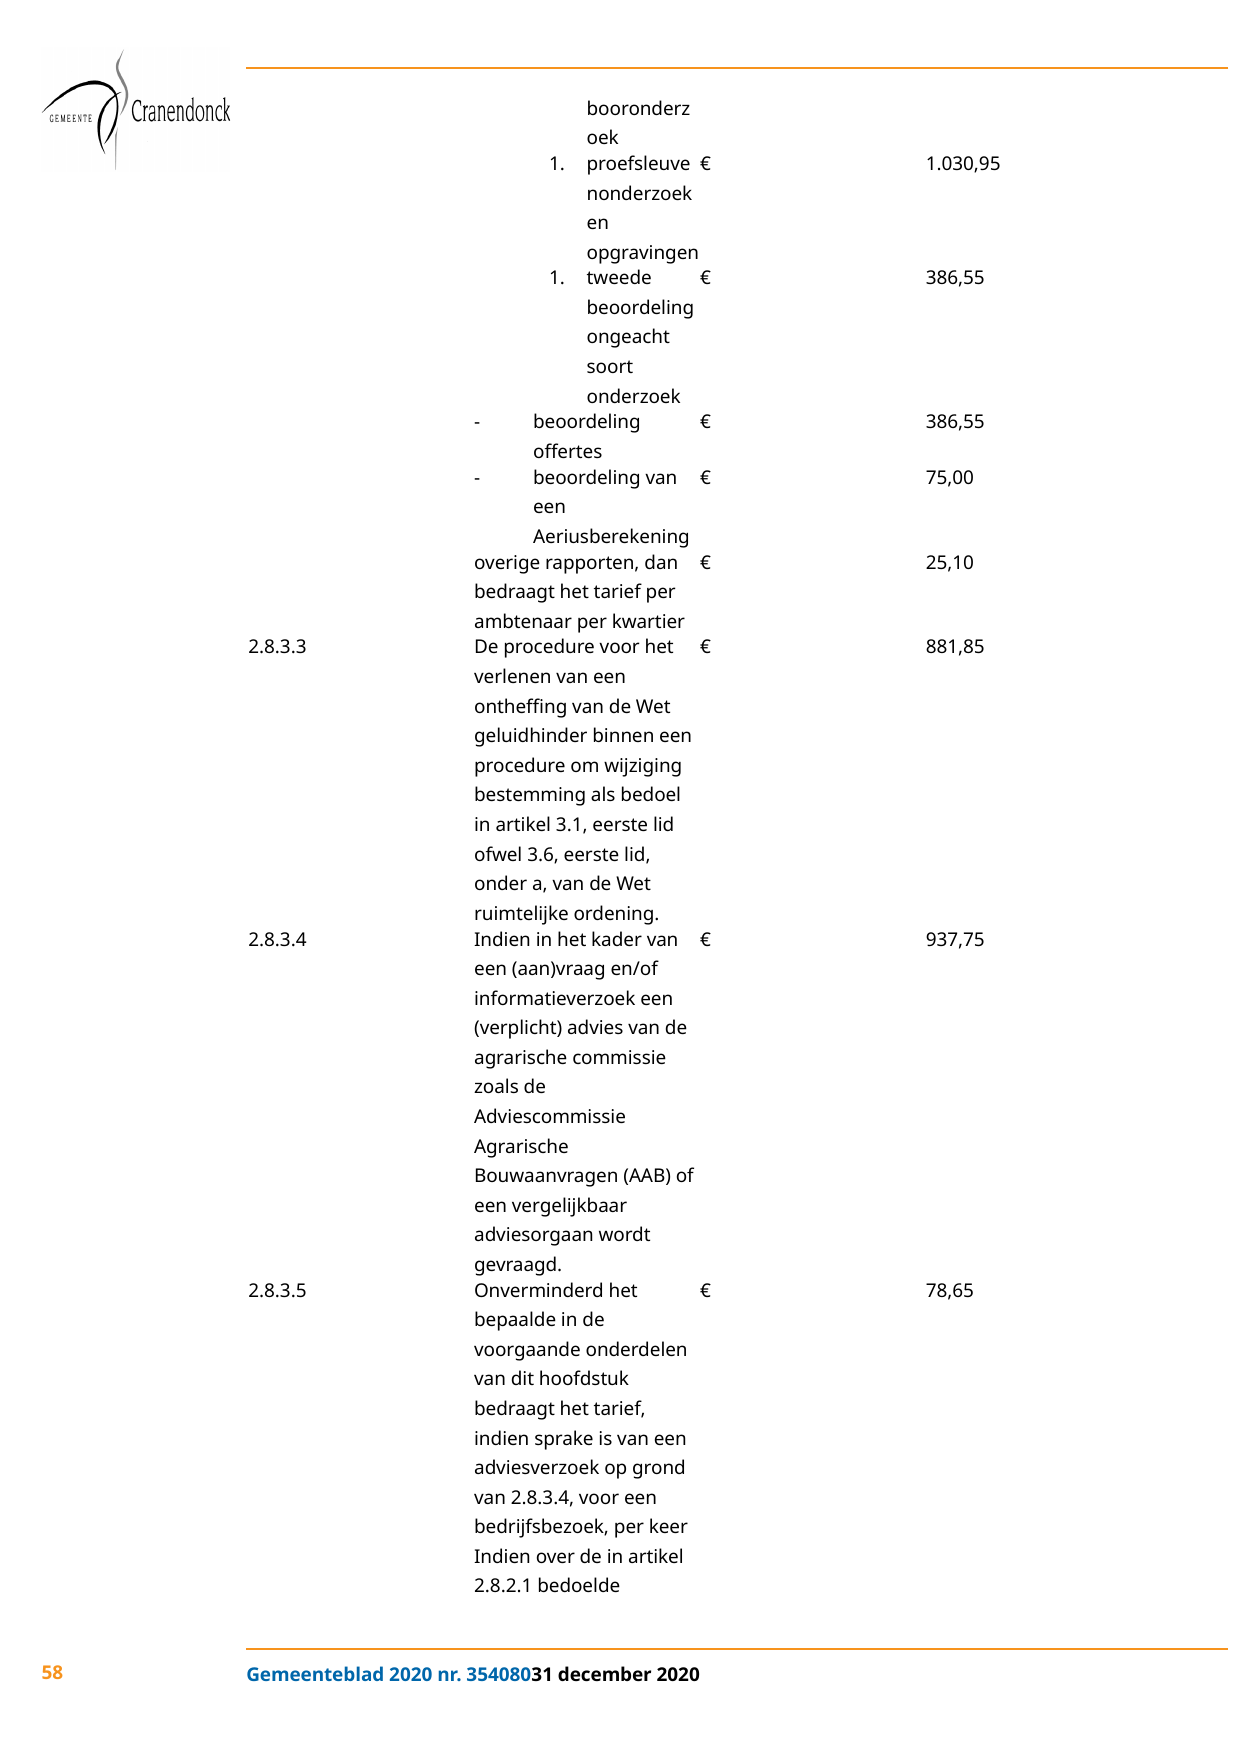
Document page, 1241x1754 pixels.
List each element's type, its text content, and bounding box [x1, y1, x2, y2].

table_cell 2.8.3.3 [248, 634, 474, 926]
table_cell tweede beoordeling ongeacht soort onderzoek [474, 265, 700, 409]
table_cell € [700, 409, 926, 464]
table_cell [700, 95, 926, 150]
table_cell € [700, 150, 926, 264]
table_cell [248, 95, 474, 634]
table_cell proefsleuvenonderzoek en opgravingen [474, 150, 700, 264]
table_cell 1.030,95 [926, 150, 1152, 264]
table_cell 75,00 [926, 464, 1152, 549]
table_cell [926, 95, 1152, 150]
table_cell 386,55 [926, 265, 1152, 409]
table_cell € [700, 464, 926, 549]
table_cell beoordeling offertes [474, 409, 700, 464]
table_cell 881,85 [926, 634, 1152, 926]
table_cell 2.8.3.4 [248, 926, 474, 1277]
table_cell € [700, 926, 926, 1277]
picture [41, 47, 231, 172]
table_cell 2.8.3.5 [248, 1277, 474, 1598]
table_cell 386,55 [926, 409, 1152, 464]
table_cell overige rapporten, dan bedraagt het tarief per ambtenaar per kwartier [474, 549, 700, 634]
table_cell 78,65 [926, 1277, 1152, 1598]
table_cell € [700, 549, 926, 634]
table_cell € [700, 265, 926, 409]
table_cell € [700, 634, 926, 926]
table_cell Indien in het kader van een (aan)vraag en/of informatieverzoek een (verplicht) advies van de agrarische commissie zoals de Adviescommissie Agrarische Bouwaanvragen (AAB) of een vergelijkbaar adviesorgaan wordt gevraagd. [474, 926, 700, 1277]
table_cell 937,75 [926, 926, 1152, 1277]
table_cell € [700, 1277, 926, 1598]
table_cell beoordeling van een Aeriusberekening [474, 464, 700, 549]
table_cell 25,10 [926, 549, 1152, 634]
table_cell De procedure voor het verlenen van een ontheffing van de Wet geluidhinder binnen een procedure om wijziging bestemming als bedoel in artikel 3.1, eerste lid ofwel 3.6, eerste lid, onder a, van de Wet ruimtelijke ordening. [474, 634, 700, 926]
table_cell booronderzoek [474, 95, 700, 150]
table_cell Onverminderd het bepaalde in de voorgaande onderdelen van dit hoofdstuk bedraagt het tarief, indien sprake is van een adviesverzoek op grond van 2.8.3.4, voor een bedrijfsbezoek, per keer Indien over de in artikel 2.8.2.1 bedoelde [474, 1277, 700, 1598]
